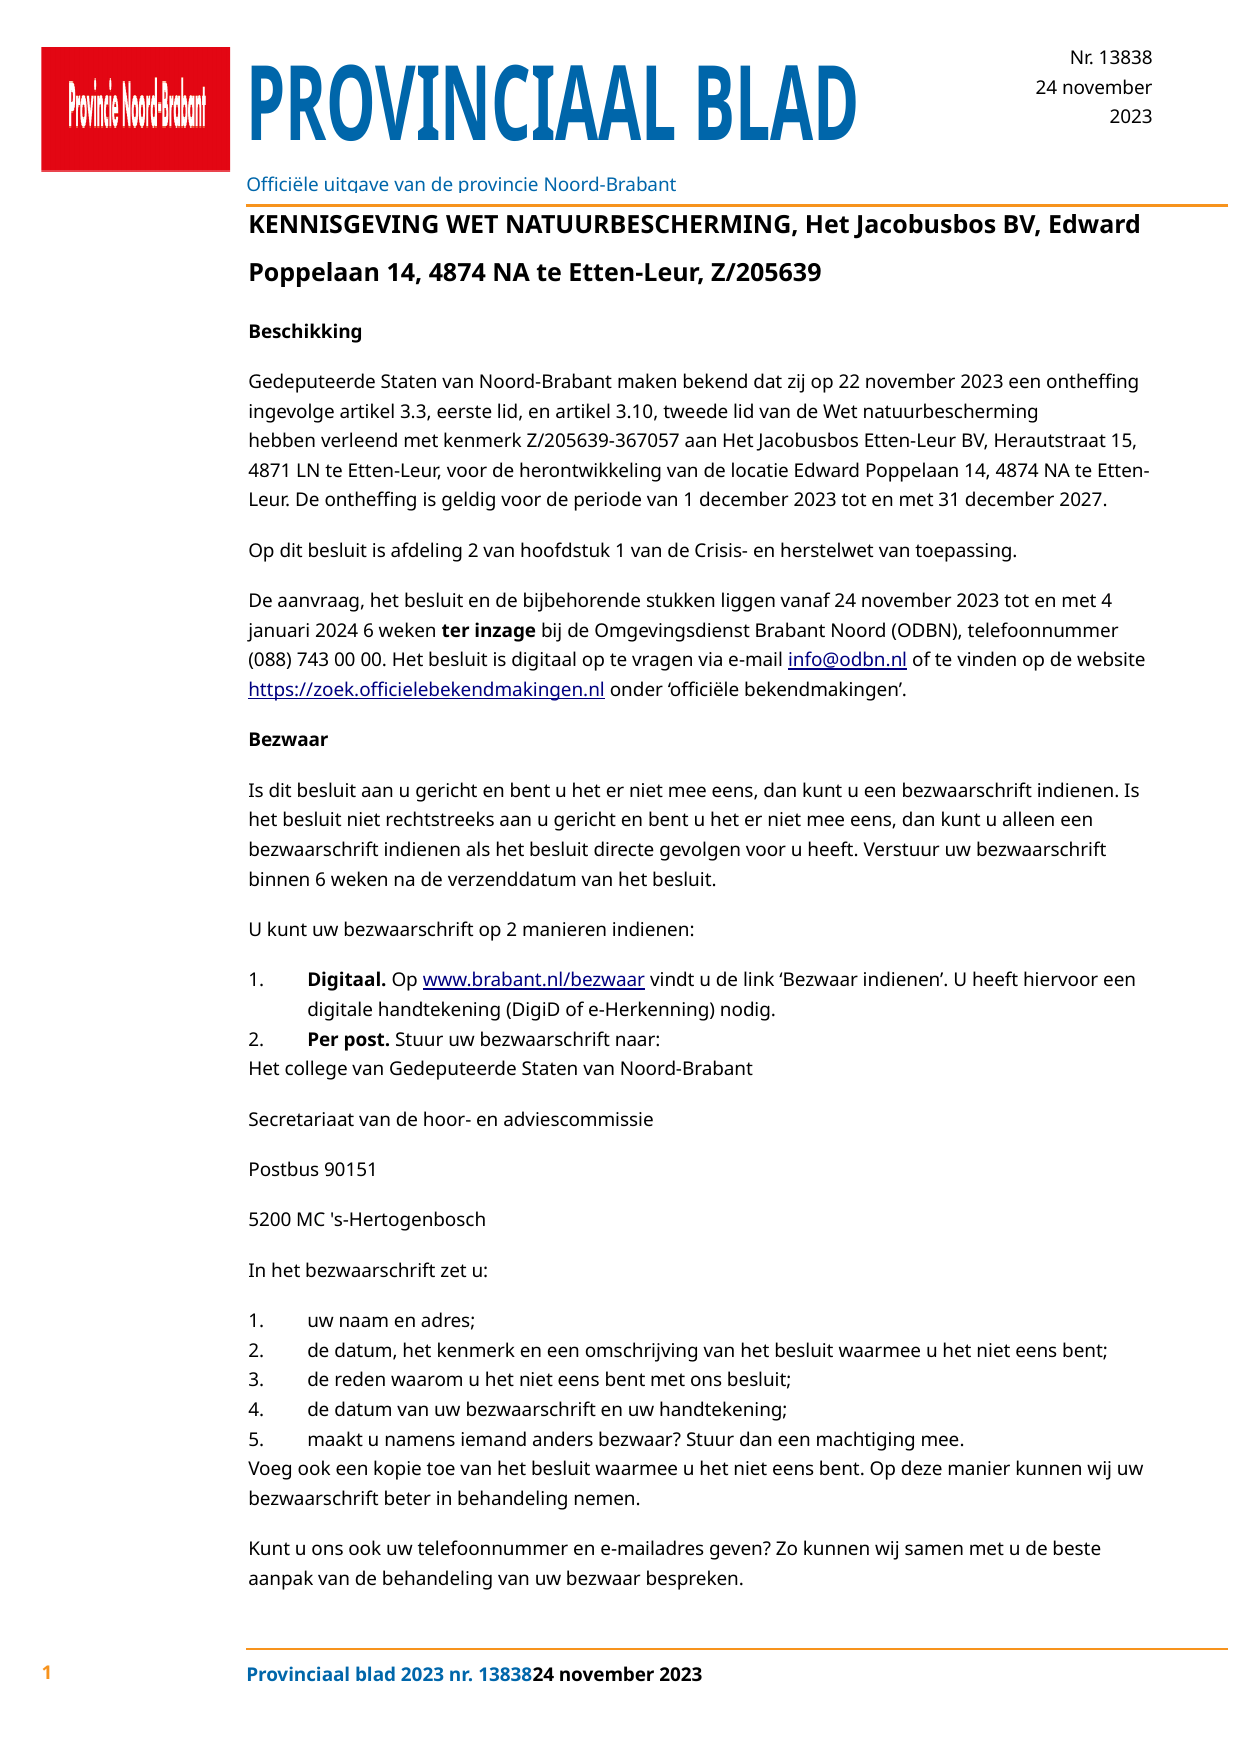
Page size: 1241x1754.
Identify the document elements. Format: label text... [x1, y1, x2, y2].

text Gedeputeerde Staten van Noord-Brabant maken bekend dat zij op 22 november 2023 een ontheffing ingevolge artikel 3.3, eerste lid, en artikel 3.10, tweede lid van de Wet natuurbescherming hebben verleend met kenmerk Z/205639-367057 aan Het Jacobusbos Etten-Leur BV, Herautstraat 15, 4871 LN te Etten-Leur, voor de herontwikkeling van de locatie Edward Poppelaan 14, 4874 NA te Etten-Leur. De ontheffing is geldig voor de periode van 1 december 2023 tot en met 31 december 2027. [248, 368, 1152, 512]
list uw naam en adres; [248, 1307, 1152, 1333]
list Digitaal. Op www.brabant.nl/bezwaar vindt u de link ‘Bezwaar indienen’. U heeft hiervoor een digitale handtekening (DigiD of e-Herkenning) nodig. [248, 967, 1152, 1022]
list Per post. Stuur uw bezwaarschrift naar: [248, 1026, 1152, 1052]
text Is dit besluit aan u gericht en bent u het er niet mee eens, dan kunt u een bezwaarschrift indienen. Is het besluit niet rechtstreeks aan u gericht en bent u het er niet mee eens, dan kunt u alleen een bezwaarschrift indienen als het besluit directe gevolgen voor u heeft. Verstuur uw bezwaarschrift binnen 6 weken na de verzenddatum van het besluit. [248, 777, 1152, 892]
picture [41, 47, 231, 172]
text Kunt u ons ook uw telefoonnummer en e-mailadres geven? Zo kunnen wij samen met u de beste aanpak van de behandeling van uw bezwaar bespreken. [248, 1535, 1152, 1591]
text Voeg ook een kopie toe van het besluit waarmee u het niet eens bent. Op deze manier kunnen wij uw bezwaarschrift beter in behandeling nemen. [248, 1455, 1152, 1511]
text Op dit besluit is afdeling 2 van hoofdstuk 1 van de Crisis- en herstelwet van toepassing. [248, 537, 1152, 563]
text Secretariaat van de hoor- en adviescommissie [248, 1106, 1152, 1132]
text U kunt uw bezwaarschrift op 2 manieren indienen: [248, 916, 1152, 942]
list de datum, het kenmerk en een omschrijving van het besluit waarmee u het niet eens bent; [248, 1337, 1152, 1363]
text Beschikking [248, 318, 1152, 344]
text Het college van Gedeputeerde Staten van Noord-Brabant [248, 1055, 1152, 1081]
text Bezwaar [248, 727, 1152, 752]
list de datum van uw bezwaarschrift en uw handtekening; [248, 1396, 1152, 1422]
list de reden waarom u het niet eens bent met ons besluit; [248, 1367, 1152, 1392]
text 5200 MC 's‑Hertogenbosch [248, 1207, 1152, 1232]
text De aanvraag, het besluit en de bijbehorende stukken liggen vanaf 24 november 2023 tot en met 4 januari 2024 6 weken ter inzage bij de Omgevingsdienst Brabant Noord (ODBN), telefoonnummer (088) 743 00 00. Het besluit is digitaal op te vragen via e-mail info@odbn.nl of te vinden op de website https://zoek.officielebekendmakingen.nl onder ‘officiële bekendmakingen’. [248, 587, 1152, 702]
list maakt u namens iemand anders bezwaar? Stuur dan een machtiging mee. [248, 1426, 1152, 1452]
text KENNISGEVING WET NATUURBESCHERMING, Het Jacobusbos BV, Edward Poppelaan 14, 4874 NA te Etten-Leur, Z/205639 [248, 207, 1152, 288]
text Postbus 90151 [248, 1156, 1152, 1182]
text In het bezwaarschrift zet u: [248, 1257, 1152, 1283]
